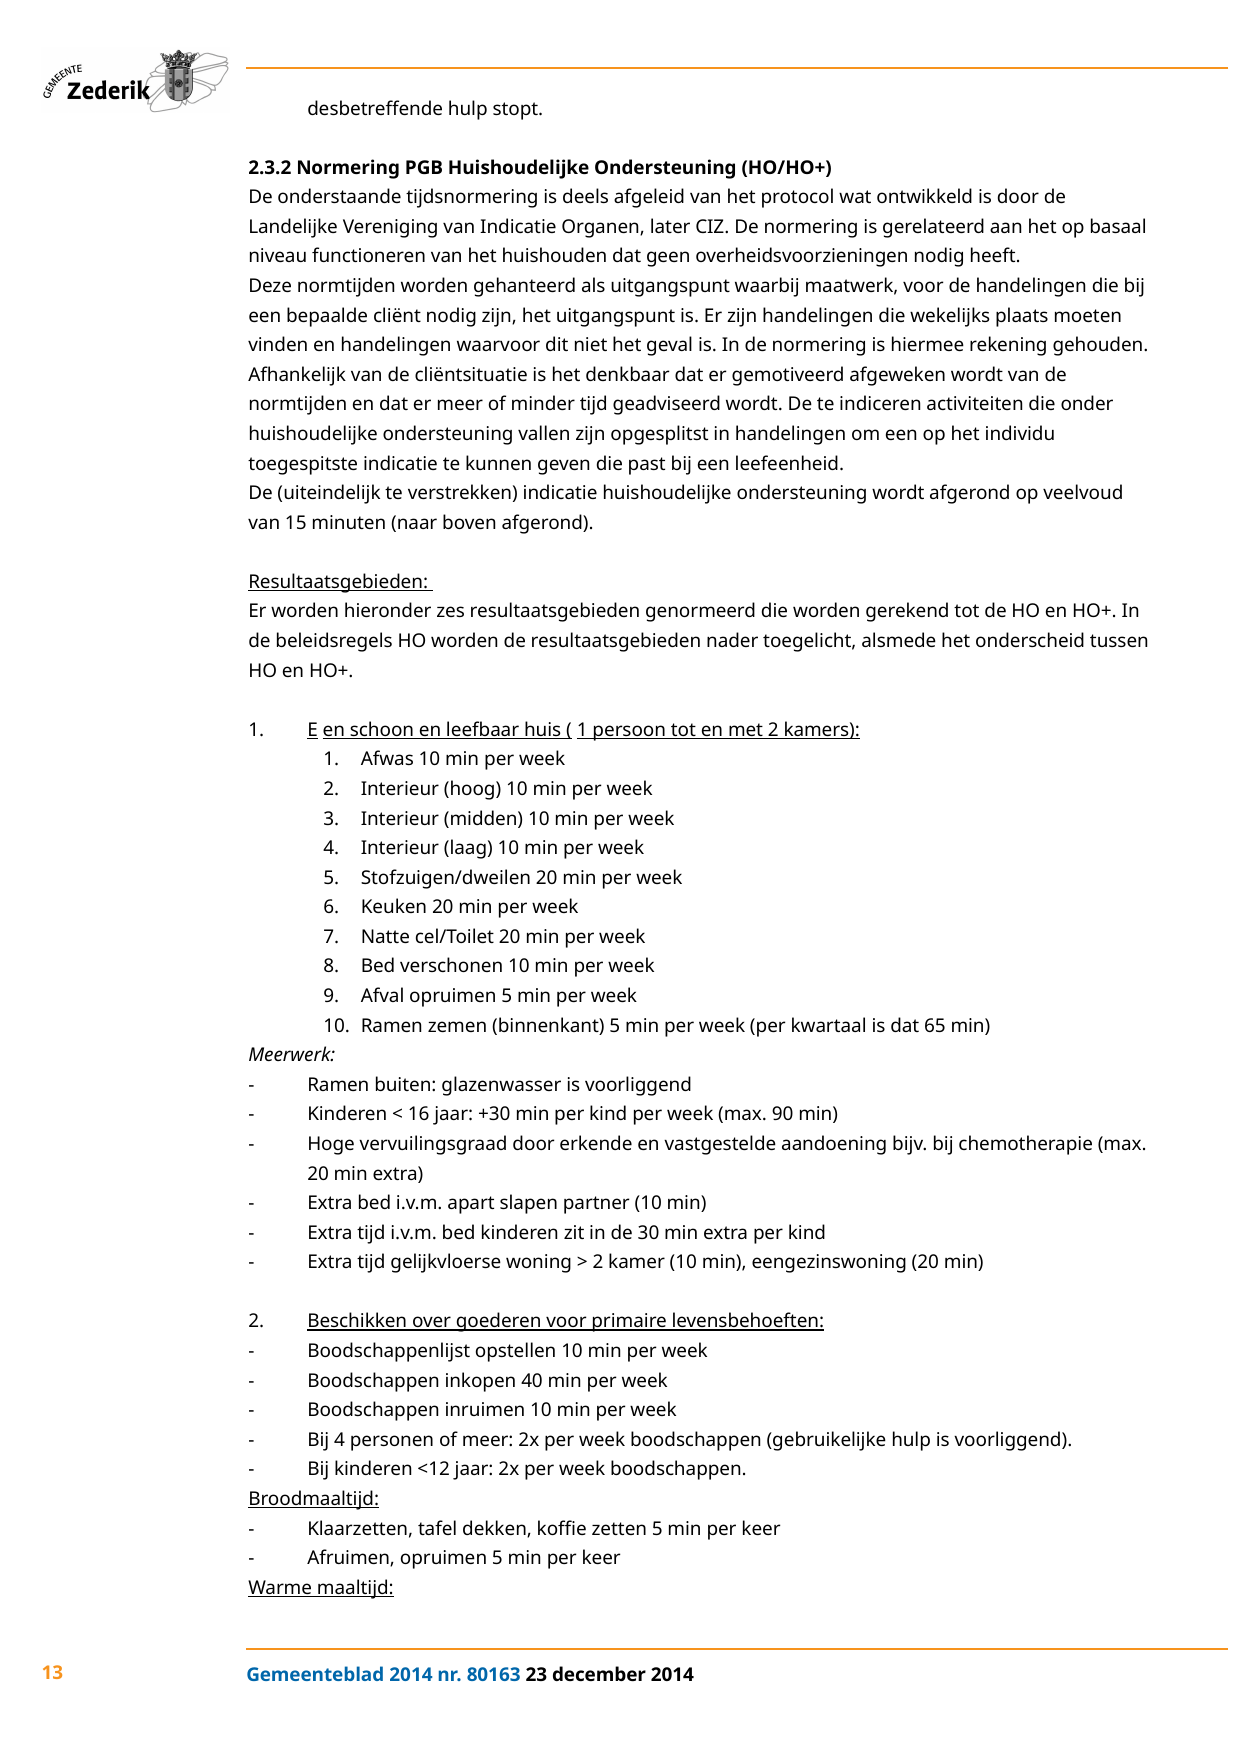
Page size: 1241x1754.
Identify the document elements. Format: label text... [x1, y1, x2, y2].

list Interieur (midden) 10 min per week [323, 805, 1152, 831]
text De onderstaande tijdsnormering is deels afgeleid van het protocol wat ontwikkeld is door de Landelijke Vereniging van Indicatie Organen, later CIZ. De normering is gerelateerd aan het op basaal niveau functioneren van het huishouden dat geen overheidsvoorzieningen nodig heeft. [248, 183, 1152, 268]
list Bed verschonen 10 min per week [323, 953, 1152, 978]
list Boodschappenlijst opstellen 10 min per week [248, 1337, 1152, 1363]
list desbetreffende hulp stopt. [248, 95, 1152, 121]
text Resultaatsgebieden: [248, 568, 1152, 594]
list Extra tijd gelijkvloerse woning > 2 kamer (10 min), eengezinswoning (20 min) [248, 1248, 1152, 1274]
text Broodmaaltijd: [248, 1485, 1152, 1511]
text De (uiteindelijk te verstrekken) indicatie huishoudelijke ondersteuning wordt afgerond op veelvoud van 15 minuten (naar boven afgerond). [248, 479, 1152, 535]
list Ramen buiten: glazenwasser is voorliggend [248, 1071, 1152, 1097]
list Extra bed i.v.m. apart slapen partner (10 min) [248, 1189, 1152, 1215]
list Interieur (hoog) 10 min per week [323, 775, 1152, 801]
text Deze normtijden worden gehanteerd als uitgangspunt waarbij maatwerk, voor de handelingen die bij een bepaalde cliënt nodig zijn, het uitgangspunt is. Er zijn handelingen die wekelijks plaats moeten vinden en handelingen waarvoor dit niet het geval is. In de normering is hiermee rekening gehouden. [248, 272, 1152, 357]
list Extra tijd i.v.m. bed kinderen zit in de 30 min extra per kind [248, 1219, 1152, 1245]
list E en schoon en leefbaar huis ( 1 persoon tot en met 2 kamers): [248, 716, 1152, 742]
list Stofzuigen/dweilen 20 min per week [323, 864, 1152, 890]
text Afhankelijk van de cliëntsituatie is het denkbaar dat er gemotiveerd afgeweken wordt van de normtijden en dat er meer of minder tijd geadviseerd wordt. De te indiceren activiteiten die onder huishoudelijke ondersteuning vallen zijn opgesplitst in handelingen om een op het individu toegespitste indicatie te kunnen geven die past bij een leefeenheid. [248, 361, 1152, 476]
text Meerwerk: [248, 1041, 1152, 1067]
text Warme maaltijd: [248, 1574, 1152, 1600]
list Beschikken over goederen voor primaire levensbehoeften: [248, 1308, 1152, 1333]
list Natte cel/Toilet 20 min per week [323, 923, 1152, 949]
list Kinderen < 16 jaar: +30 min per kind per week (max. 90 min) [248, 1101, 1152, 1126]
list Bij 4 personen of meer: 2x per week boodschappen (gebruikelijke hulp is voorliggend). [248, 1426, 1152, 1452]
list Bij kinderen <12 jaar: 2x per week boodschappen. [248, 1456, 1152, 1481]
text Er worden hieronder zes resultaatsgebieden genormeerd die worden gerekend tot de HO en HO+. In de beleidsregels HO worden de resultaatsgebieden nader toegelicht, alsmede het onderscheid tussen HO en HO+. [248, 598, 1152, 683]
list Hoge vervuilingsgraad door erkende en vastgestelde aandoening bijv. bij chemotherapie (max. 20 min extra) [248, 1130, 1152, 1186]
list Boodschappen inkopen 40 min per week [248, 1367, 1152, 1393]
list Ramen zemen (binnenkant) 5 min per week (per kwartaal is dat 65 min) [323, 1012, 1152, 1038]
list Interieur (laag) 10 min per week [323, 834, 1152, 860]
picture [41, 47, 231, 113]
list Afwas 10 min per week [323, 746, 1152, 771]
list Afruimen, opruimen 5 min per keer [248, 1544, 1152, 1570]
text 2.3.2 Normering PGB Huishoudelijke Ondersteuning (HO/HO+) [248, 154, 1152, 180]
list Boodschappen inruimen 10 min per week [248, 1396, 1152, 1422]
list Afval opruimen 5 min per week [323, 982, 1152, 1008]
list Klaarzetten, tafel dekken, koffie zetten 5 min per keer [248, 1515, 1152, 1541]
list Keuken 20 min per week [323, 893, 1152, 919]
